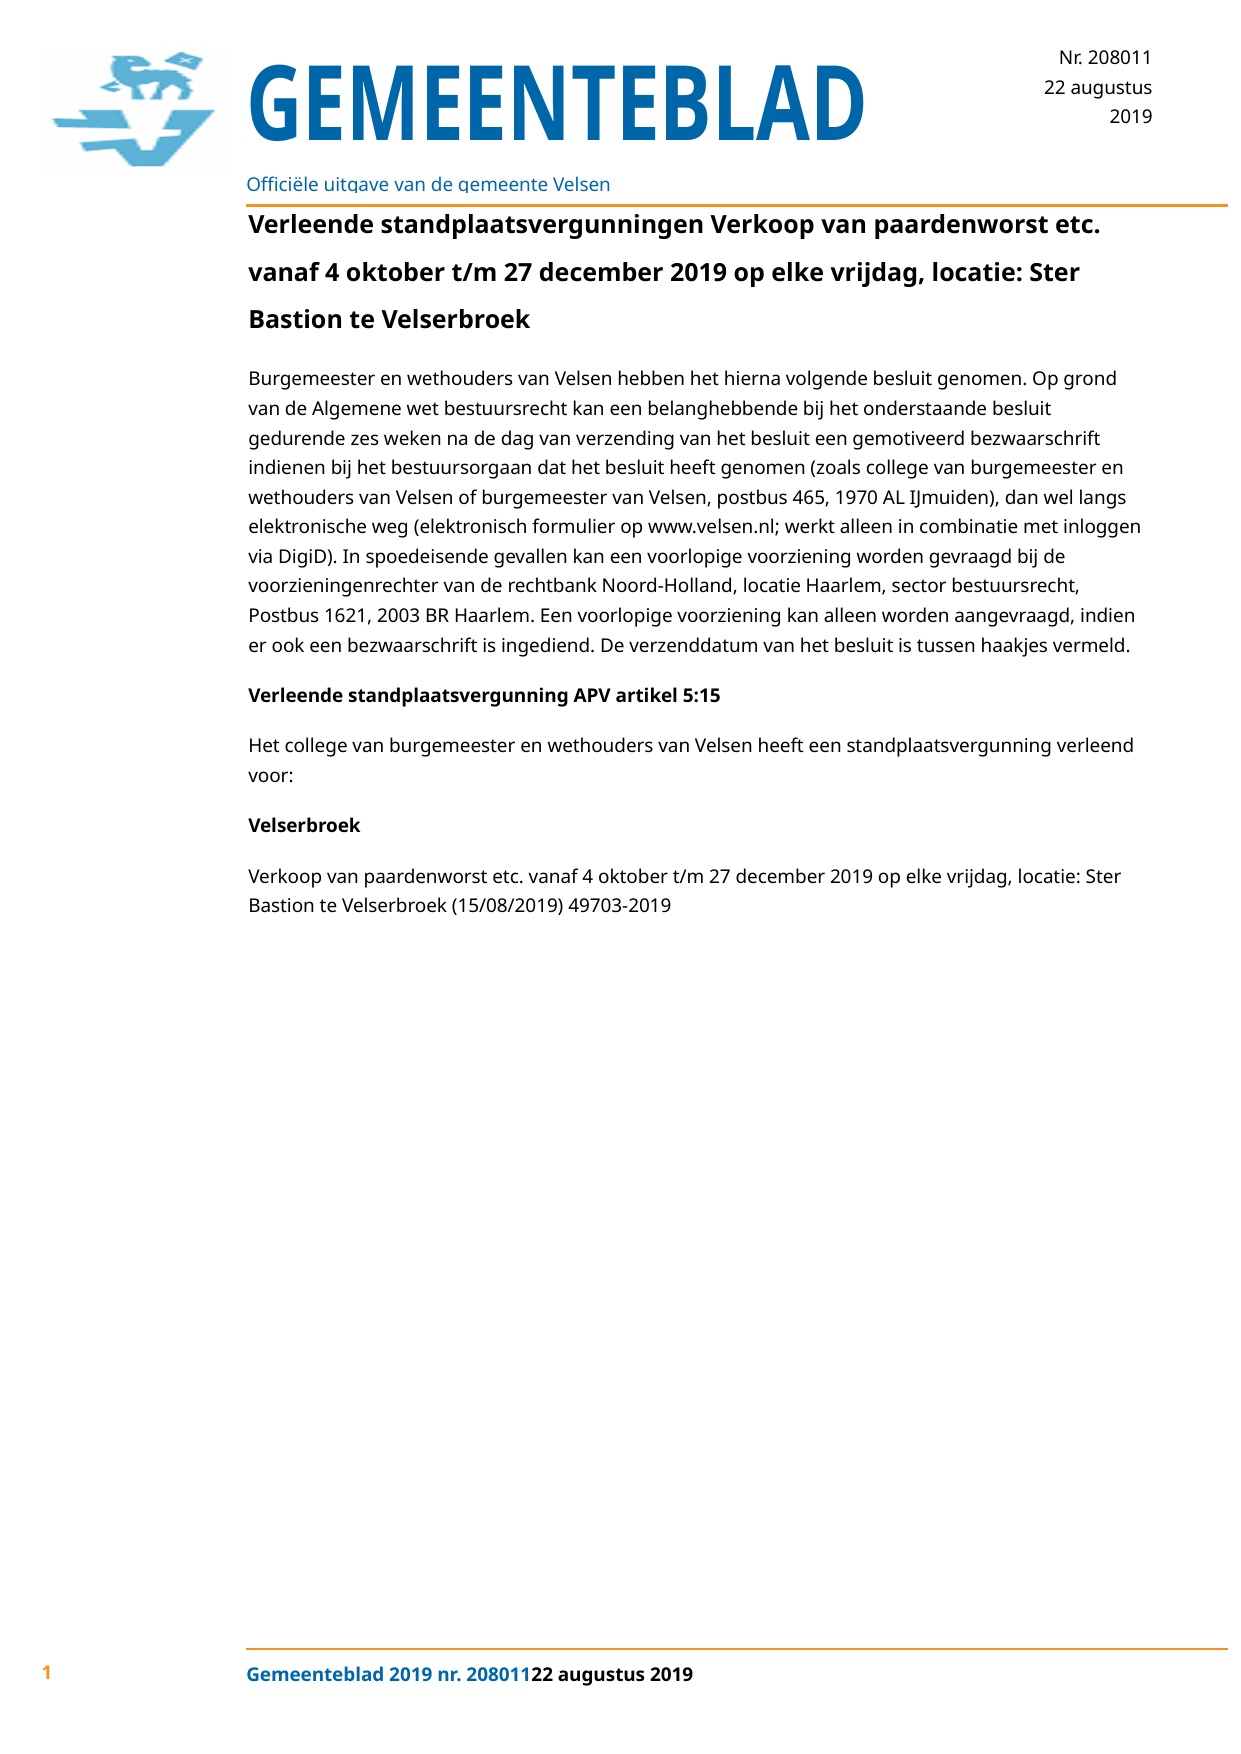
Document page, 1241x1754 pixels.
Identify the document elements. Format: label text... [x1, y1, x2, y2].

text Verkoop van paardenworst etc. vanaf 4 oktober t/m 27 december 2019 op elke vrijdag, locatie: Ster Bastion te Velserbroek (15/08/2019) 49703-2019 [248, 863, 1152, 918]
text Het college van burgemeester en wethouders van Velsen heeft een standplaatsvergunning verleend voor: [248, 733, 1152, 788]
text Verleende standplaatsvergunning APV artikel 5:15 [248, 682, 1152, 708]
text Burgemeester en wethouders van Velsen hebben het hierna volgende besluit genomen. Op grond van de Algemene wet bestuursrecht kan een belanghebbende bij het onderstaande besluit gedurende zes weken na de dag van verzending van het besluit een gemotiveerd bezwaarschrift indienen bij het bestuursorgaan dat het besluit heeft genomen (zoals college van burgemeester en wethouders van Velsen of burgemeester van Velsen, postbus 465, 1970 AL IJmuiden), dan wel langs elektronische weg (elektronisch formulier op www.velsen.nl; werkt alleen in combinatie met inloggen via DigiD). In spoedeisende gevallen kan een voorlopige voorziening worden gevraagd bij de voorzieningenrechter van de rechtbank Noord-Holland, locatie Haarlem, sector bestuursrecht, Postbus 1621, 2003 BR Haarlem. Een voorlopige voorziening kan alleen worden aangevraagd, indien er ook een bezwaarschrift is ingediend. De verzenddatum van het besluit is tussen haakjes vermeld. [248, 366, 1152, 657]
text Verleende standplaatsvergunningen Verkoop van paardenworst etc. vanaf 4 oktober t/m 27 december 2019 op elke vrijdag, locatie: Ster Bastion te Velserbroek [248, 207, 1152, 336]
picture [41, 47, 231, 172]
text Velserbroek [248, 813, 1152, 838]
